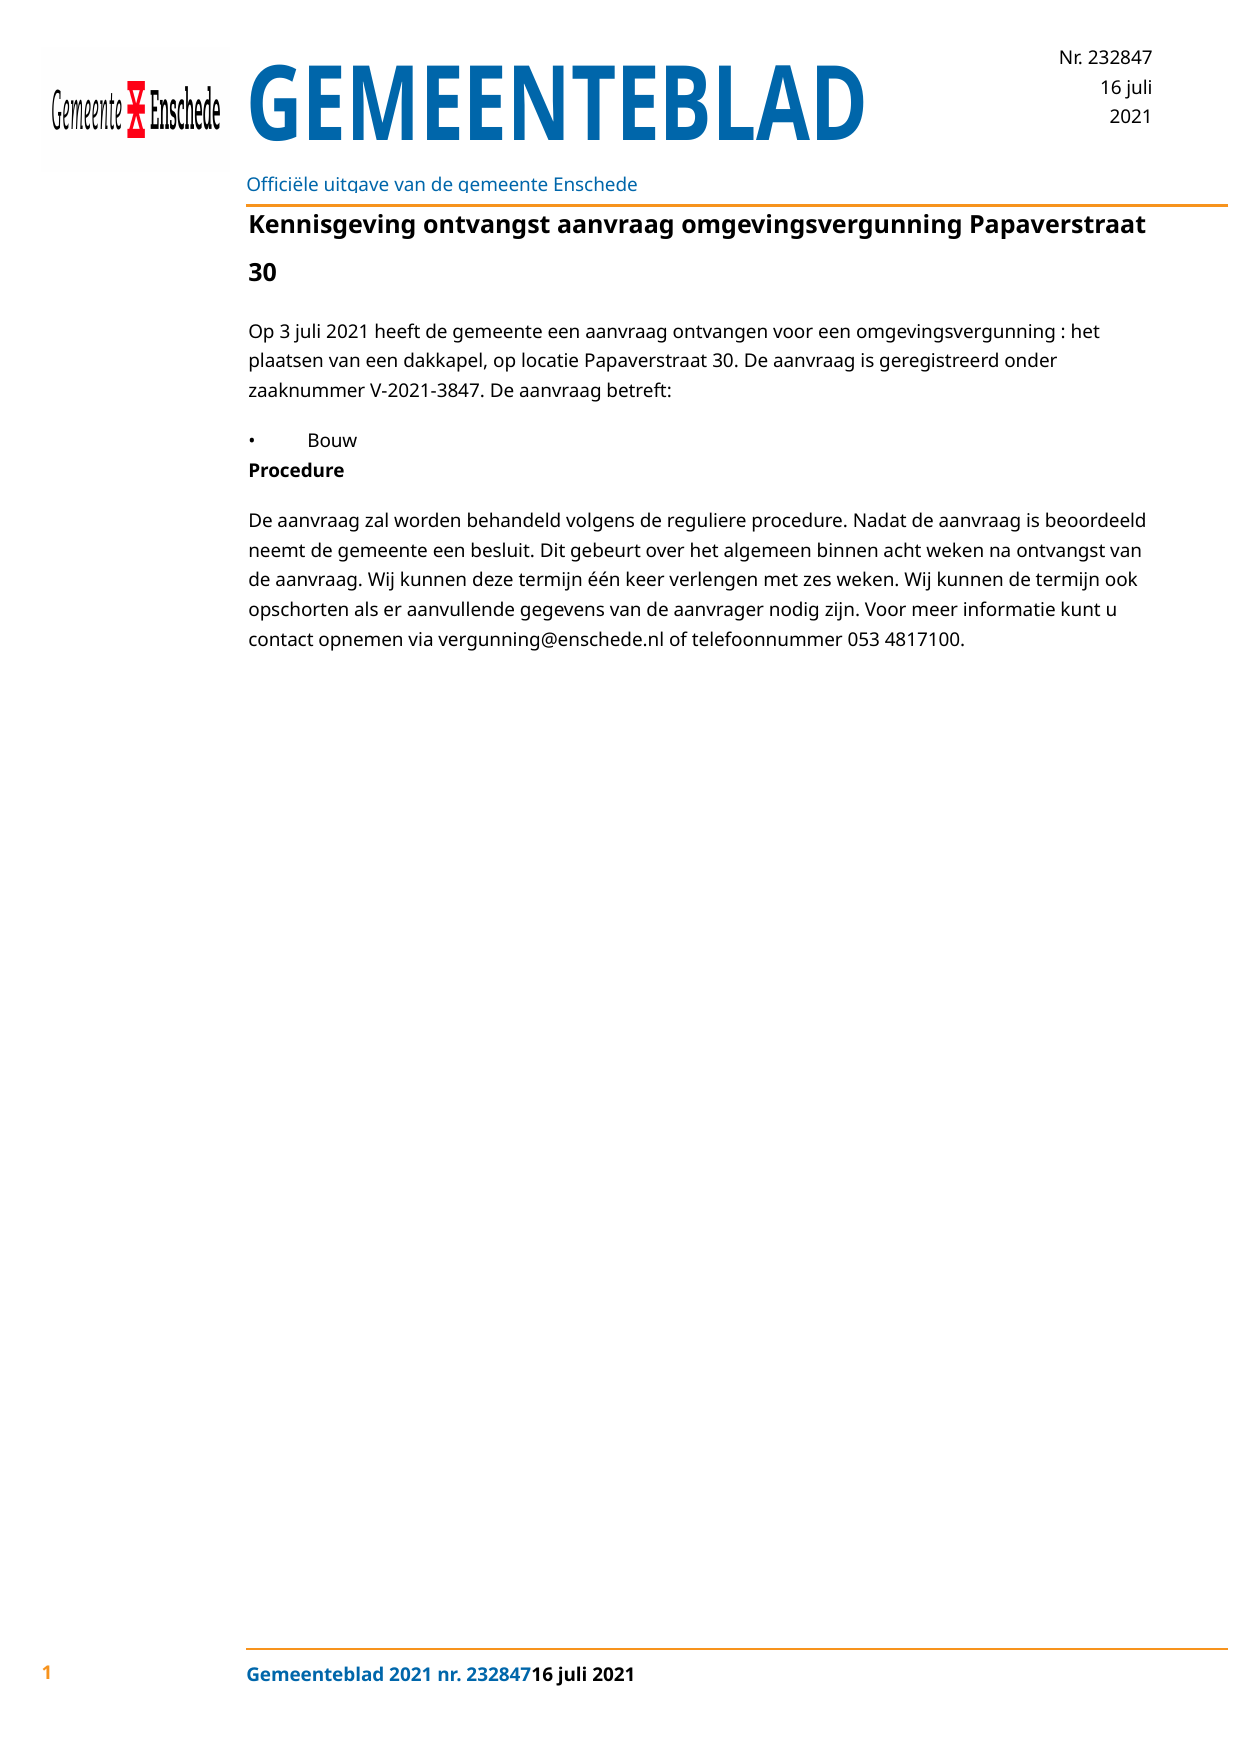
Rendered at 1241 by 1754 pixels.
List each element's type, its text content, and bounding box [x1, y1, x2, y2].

text Op 3 juli 2021 heeft de gemeente een aanvraag ontvangen voor een omgevingsvergunning : het plaatsen van een dakkapel, op locatie Papaverstraat 30. De aanvraag is geregistreerd onder zaaknummer V-2021-3847. De aanvraag betreft: [248, 318, 1152, 403]
text Procedure [248, 457, 1152, 483]
text De aanvraag zal worden behandeld volgens de reguliere procedure. Nadat de aanvraag is beoordeeld neemt de gemeente een besluit. Dit gebeurt over het algemeen binnen acht weken na ontvangst van de aanvraag. Wij kunnen deze termijn één keer verlengen met zes weken. Wij kunnen de termijn ook opschorten als er aanvullende gegevens van de aanvrager nodig zijn. Voor meer informatie kunt u contact opnemen via vergunning@enschede.nl of telefoonnummer 053 4817100. [248, 507, 1152, 652]
picture [41, 47, 231, 172]
text Kennisgeving ontvangst aanvraag omgevingsvergunning Papaverstraat 30 [248, 207, 1152, 288]
list Bouw [248, 427, 1152, 453]
